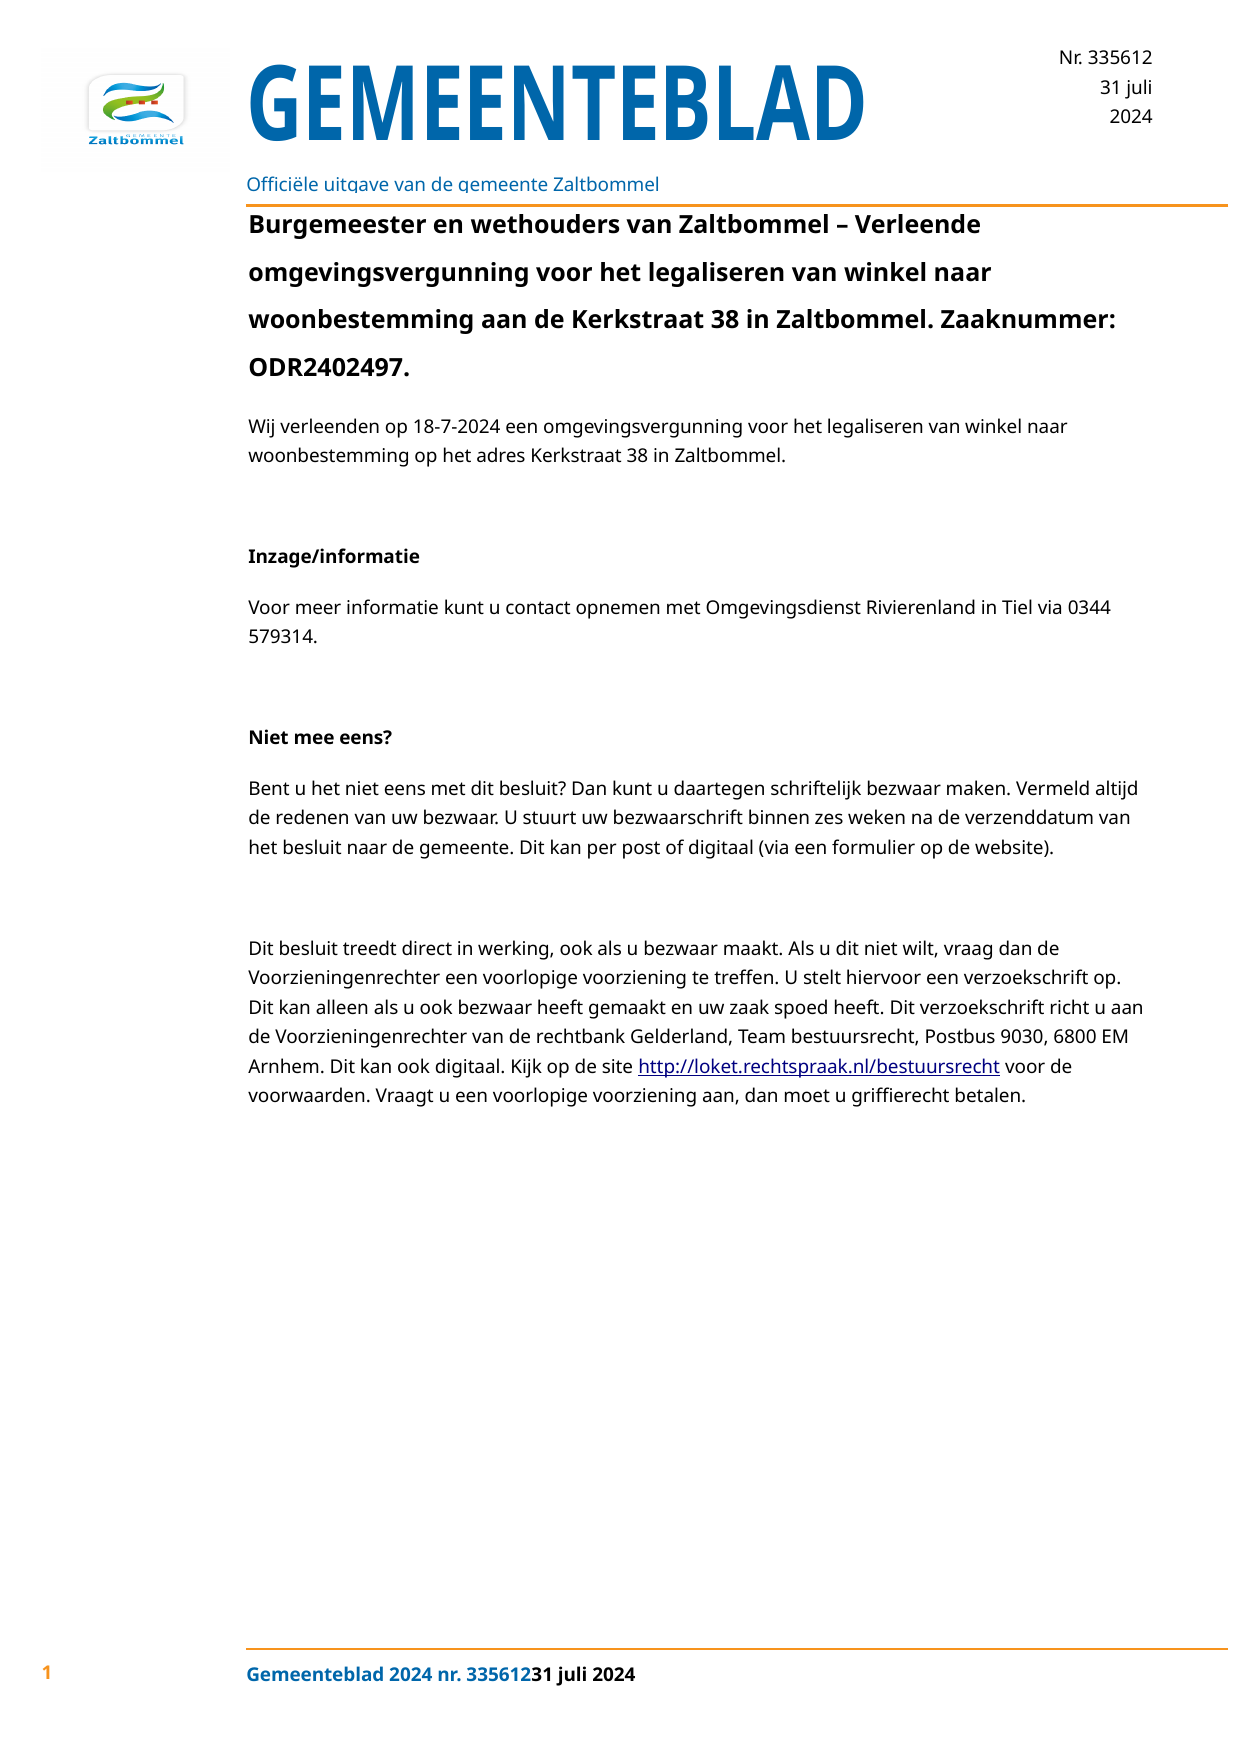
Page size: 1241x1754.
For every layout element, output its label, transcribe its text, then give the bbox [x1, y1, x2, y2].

text Niet mee eens? [248, 724, 1152, 750]
text Dit besluit treedt direct in werking, ook als u bezwaar maakt. Als u dit niet wilt, vraag dan de Voorzieningenrechter een voorlopige voorziening te treffen. U stelt hiervoor een verzoekschrift op. Dit kan alleen als u ook bezwaar heeft gemaakt en uw zaak spoed heeft. Dit verzoekschrift richt u aan de Voorzieningenrechter van de rechtbank Gelderland, Team bestuursrecht, Postbus 9030, 6800 EM Arnhem. Dit kan ook digitaal. Kijk op de site http://loket.rechtspraak.nl/bestuursrecht voor de voorwaarden. Vraagt u een voorlopige voorziening aan, dan moet u griffierecht betalen. [248, 935, 1152, 1108]
text Inzage/informatie [248, 543, 1152, 569]
text Bent u het niet eens met dit besluit? Dan kunt u daartegen schriftelijk bezwaar maken. Vermeld altijd de redenen van uw bezwaar. U stuurt uw bezwaarschrift binnen zes weken na de verzenddatum van het besluit naar de gemeente. Dit kan per post of digitaal (via een formulier op de website). [248, 775, 1152, 860]
text Voor meer informatie kunt u contact opnemen met Omgevingsdienst Rivierenland in Tiel via 0344 579314. [248, 594, 1152, 649]
text Wij verleenden op 18-7-2024 een omgevingsvergunning voor het legaliseren van winkel naar woonbestemming op het adres Kerkstraat 38 in Zaltbommel. [248, 413, 1152, 468]
picture [41, 47, 231, 172]
text Burgemeester en wethouders van Zaltbommel – Verleende omgevingsvergunning voor het legaliseren van winkel naar woonbestemming aan de Kerkstraat 38 in Zaltbommel. Zaaknummer: ODR2402497. [248, 207, 1152, 384]
